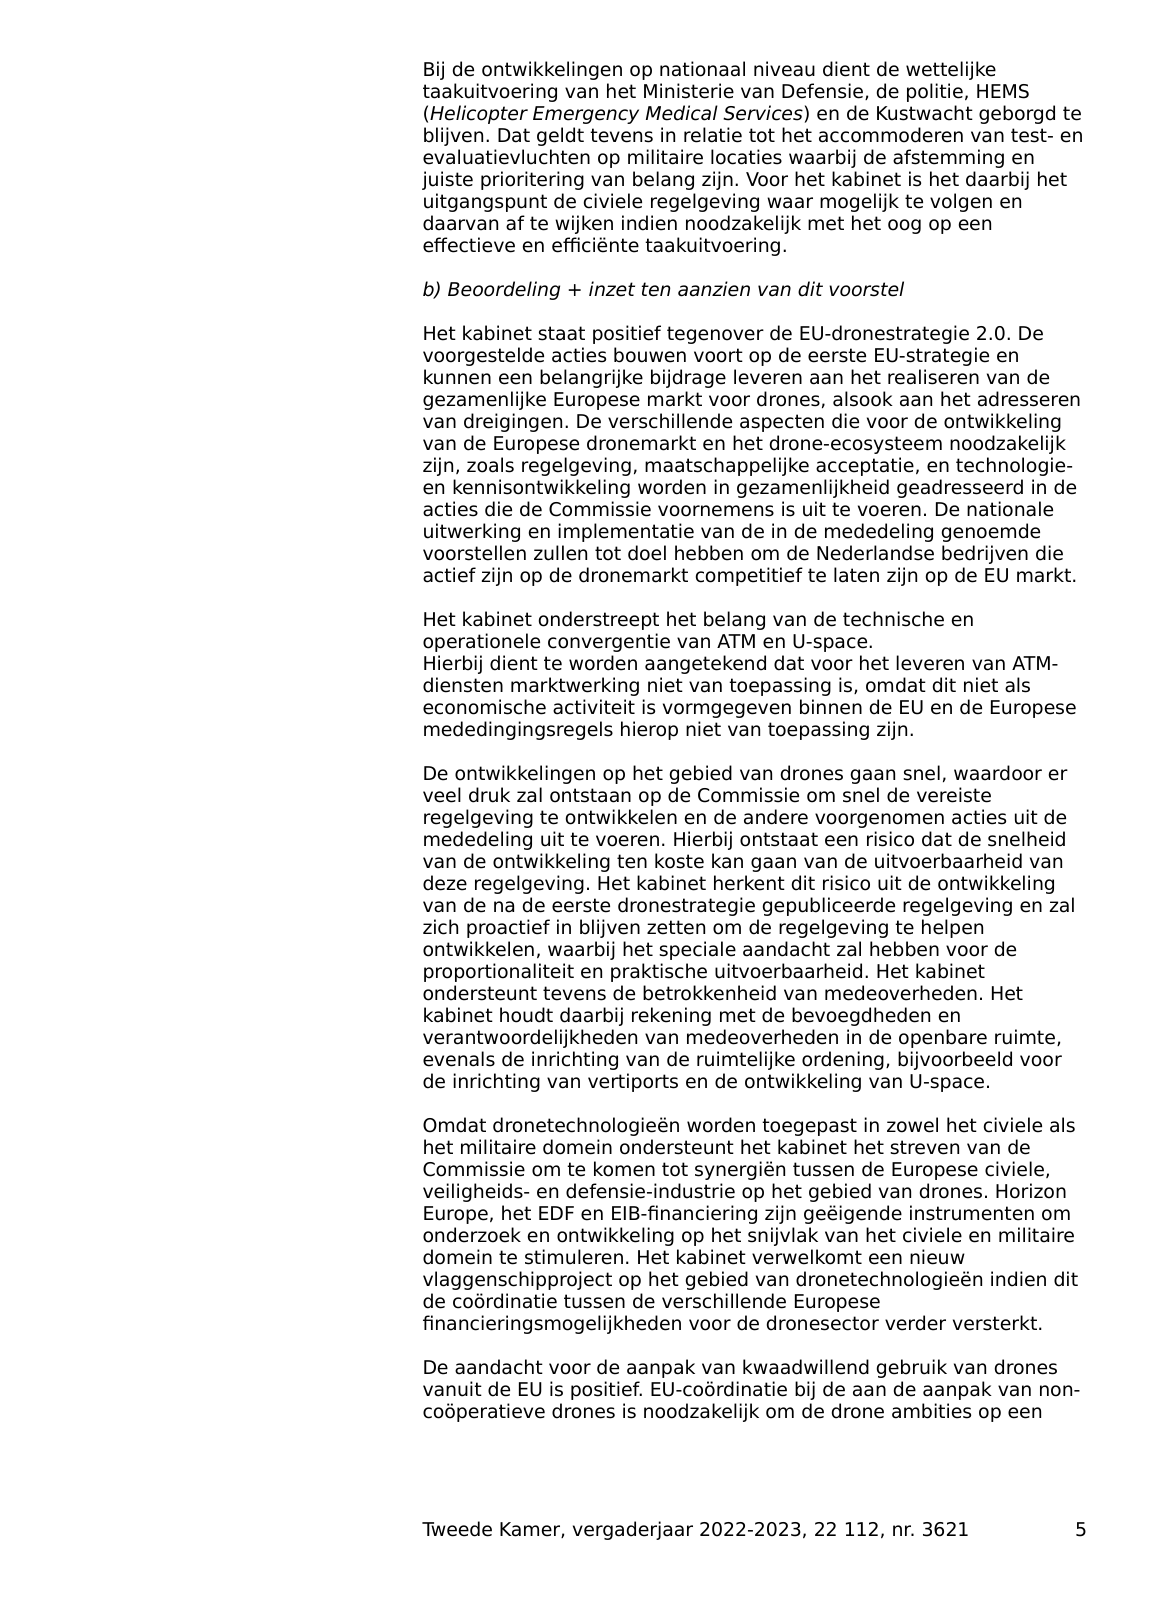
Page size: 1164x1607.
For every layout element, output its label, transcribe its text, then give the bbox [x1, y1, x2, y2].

text Hierbij dient te worden aangetekend dat voor het leveren van ATM-diensten marktwerking niet van toepassing is, omdat dit niet als economische activiteit is vormgegeven binnen de EU en de Europese mededingingsregels hierop niet van toepassing zijn. [422, 653, 1087, 741]
text Bij de ontwikkelingen op nationaal niveau dient de wettelijke taakuitvoering van het Ministerie van Defensie, de politie, HEMS (Helicopter Emergency Medical Services) en de Kustwacht geborgd te blijven. Dat geldt tevens in relatie tot het accommoderen van test- en evaluatievluchten op militaire locaties waarbij de afstemming en juiste prioritering van belang zijn. Voor het kabinet is het daarbij het uitgangspunt de civiele regelgeving waar mogelijk te volgen en daarvan af te wijken indien noodzakelijk met het oog op een effectieve en efficiënte taakuitvoering. [422, 59, 1087, 257]
text De aandacht voor de aanpak van kwaadwillend gebruik van drones vanuit de EU is positief. EU-coördinatie bij de aan de aanpak van non-coöperatieve drones is noodzakelijk om de drone ambities op een [422, 1357, 1087, 1423]
text Omdat dronetechnologieën worden toegepast in zowel het civiele als het militaire domein ondersteunt het kabinet het streven van de Commissie om te komen tot synergiën tussen de Europese civiele, veiligheids- en defensie-industrie op het gebied van drones. Horizon Europe, het EDF en EIB-financiering zijn geëigende instrumenten om onderzoek en ontwikkeling op het snijvlak van het civiele en militaire domein te stimuleren. Het kabinet verwelkomt een nieuw vlaggenschipproject op het gebied van dronetechnologieën indien dit de coördinatie tussen de verschillende Europese financieringsmogelijkheden voor de dronesector verder versterkt. [422, 1115, 1087, 1335]
text De ontwikkelingen op het gebied van drones gaan snel, waardoor er veel druk zal ontstaan op de Commissie om snel de vereiste regelgeving te ontwikkelen en de andere voorgenomen acties uit de mededeling uit te voeren. Hierbij ontstaat een risico dat de snelheid van de ontwikkeling ten koste kan gaan van de uitvoerbaarheid van deze regelgeving. Het kabinet herkent dit risico uit de ontwikkeling van de na de eerste dronestrategie gepubliceerde regelgeving en zal zich proactief in blijven zetten om de regelgeving te helpen ontwikkelen, waarbij het speciale aandacht zal hebben voor de proportionaliteit en praktische uitvoerbaarheid. Het kabinet ondersteunt tevens de betrokkenheid van medeoverheden. Het kabinet houdt daarbij rekening met de bevoegdheden en verantwoordelijkheden van medeoverheden in de openbare ruimte, evenals de inrichting van de ruimtelijke ordening, bijvoorbeeld voor de inrichting van vertiports en de ontwikkeling van U-space. [422, 763, 1087, 1093]
text Het kabinet onderstreept het belang van de technische en operationele convergentie van ATM en U-space. [422, 609, 1087, 653]
text Het kabinet staat positief tegenover de EU-dronestrategie 2.0. De voorgestelde acties bouwen voort op de eerste EU-strategie en kunnen een belangrijke bijdrage leveren aan het realiseren van de gezamenlijke Europese markt voor drones, alsook aan het adresseren van dreigingen. De verschillende aspecten die voor de ontwikkeling van de Europese dronemarkt en het drone-ecosysteem noodzakelijk zijn, zoals regelgeving, maatschappelijke acceptatie, en technologie- en kennisontwikkeling worden in gezamenlijkheid geadresseerd in de acties die de Commissie voornemens is uit te voeren. De nationale uitwerking en implementatie van de in de mededeling genoemde voorstellen zullen tot doel hebben om de Nederlandse bedrijven die actief zijn op de dronemarkt competitief te laten zijn op de EU markt. [422, 323, 1087, 587]
subtitle b) Beoordeling + inzet ten aanzien van dit voorstel [422, 279, 1087, 301]
